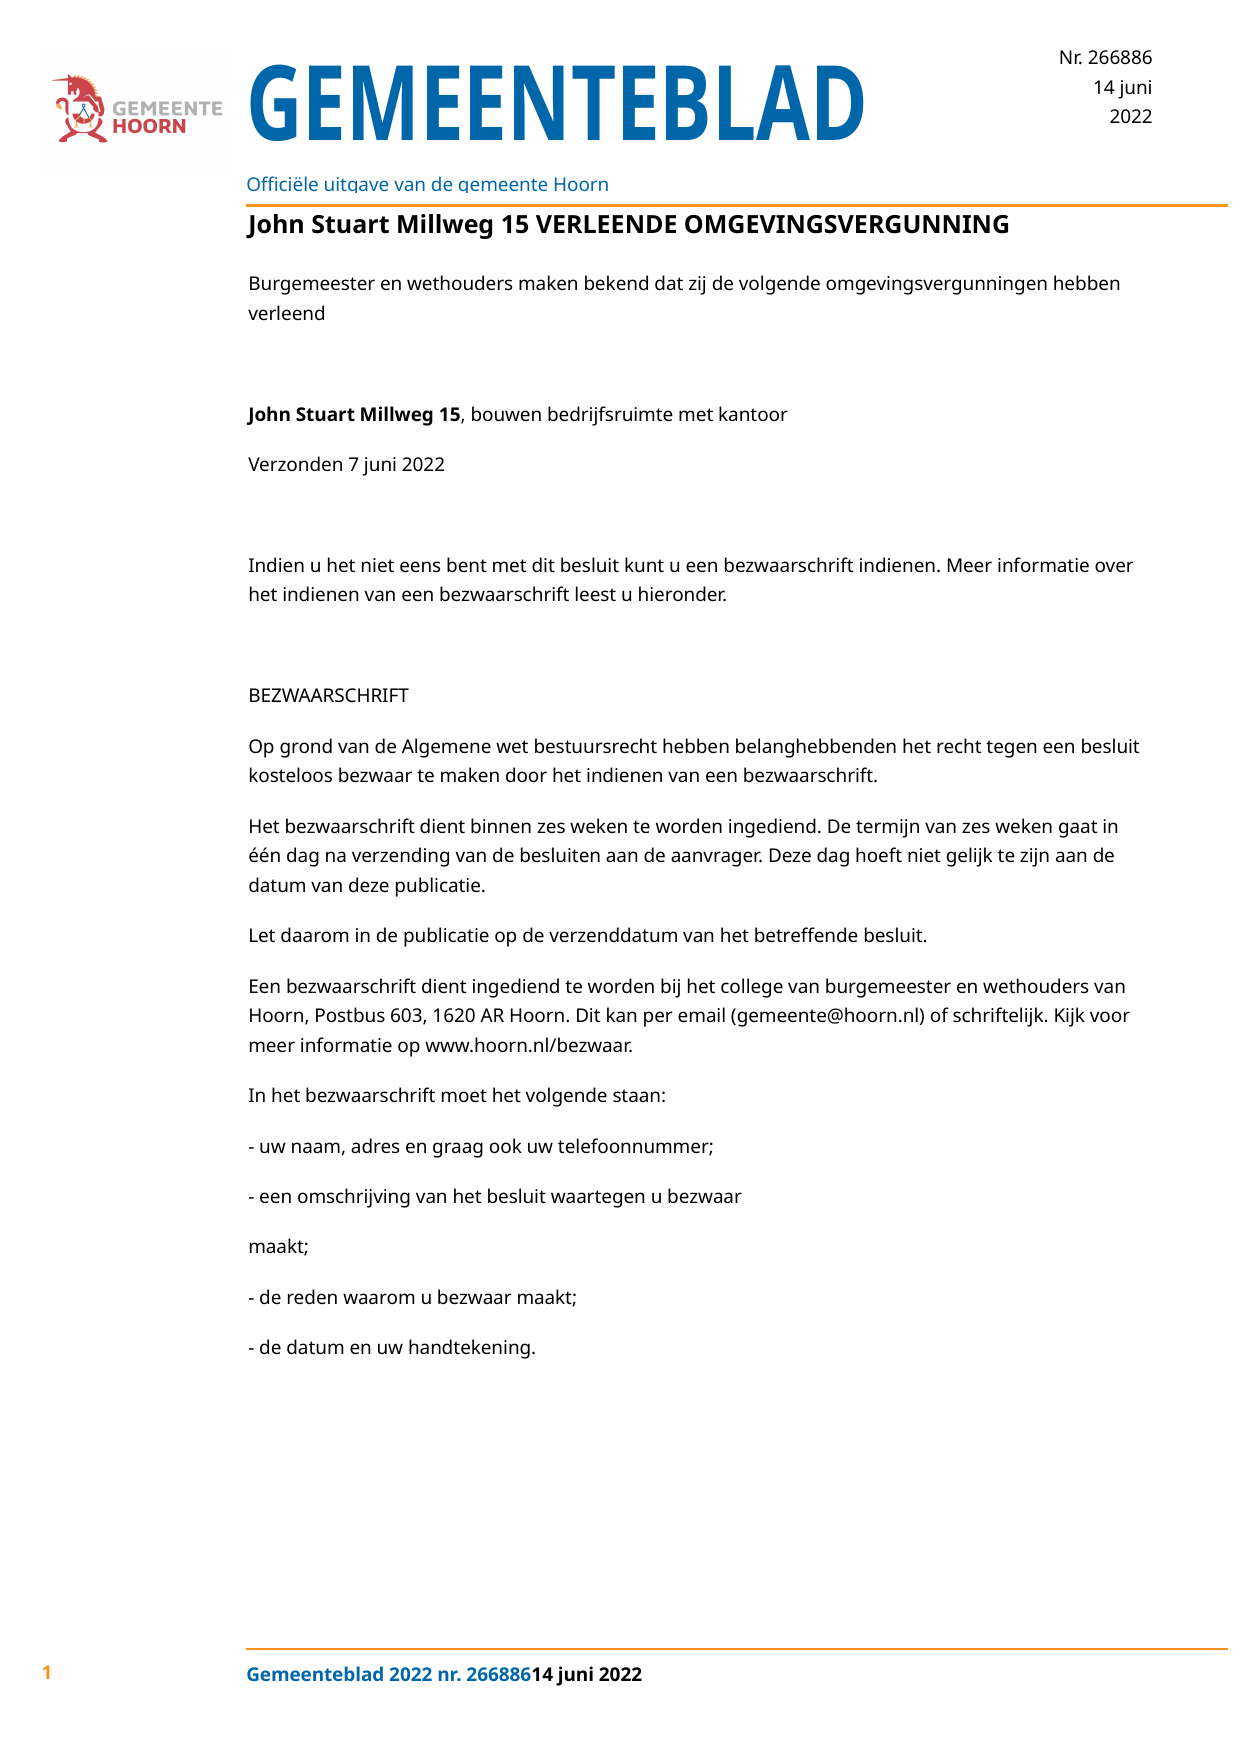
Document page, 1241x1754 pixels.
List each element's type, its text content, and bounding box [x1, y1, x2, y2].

text BEZWAARSCHRIFT [248, 682, 1152, 708]
text Let daarom in de publicatie op de verzenddatum van het betreffende besluit. [248, 922, 1152, 948]
text - een omschrijving van het besluit waartegen u bezwaar [248, 1183, 1152, 1209]
text maakt; [248, 1234, 1152, 1259]
text Het bezwaarschrift dient binnen zes weken te worden ingediend. De termijn van zes weken gaat in één dag na verzending van de besluiten aan de aanvrager. Deze dag hoeft niet gelijk te zijn aan de datum van deze publicatie. [248, 813, 1152, 898]
text Burgemeester en wethouders maken bekend dat zij de volgende omgevingsvergunningen hebben verleend [248, 270, 1152, 326]
text Een bezwaarschrift dient ingediend te worden bij het college van burgemeester en wethouders van Hoorn, Postbus 603, 1620 AR Hoorn. Dit kan per email (gemeente@hoorn.nl) of schriftelijk. Kijk voor meer informatie op www.hoorn.nl/bezwaar. [248, 973, 1152, 1058]
text - de reden waarom u bezwaar maakt; [248, 1284, 1152, 1310]
text Op grond van de Algemene wet bestuursrecht hebben belanghebbenden het recht tegen een besluit kosteloos bezwaar te maken door het indienen van een bezwaarschrift. [248, 733, 1152, 788]
text Indien u het niet eens bent met dit besluit kunt u een bezwaarschrift indienen. Meer informatie over het indienen van een bezwaarschrift leest u hieronder. [248, 552, 1152, 607]
text Verzonden 7 juni 2022 [248, 451, 1152, 477]
text John Stuart Millweg 15, bouwen bedrijfsruimte met kantoor [248, 401, 1152, 426]
text - de datum en uw handtekening. [248, 1334, 1152, 1360]
text - uw naam, adres en graag ook uw telefoonnummer; [248, 1133, 1152, 1158]
text In het bezwaarschrift moet het volgende staan: [248, 1082, 1152, 1108]
text John Stuart Millweg 15 VERLEENDE OMGEVINGSVERGUNNING [248, 207, 1152, 241]
picture [41, 47, 231, 172]
